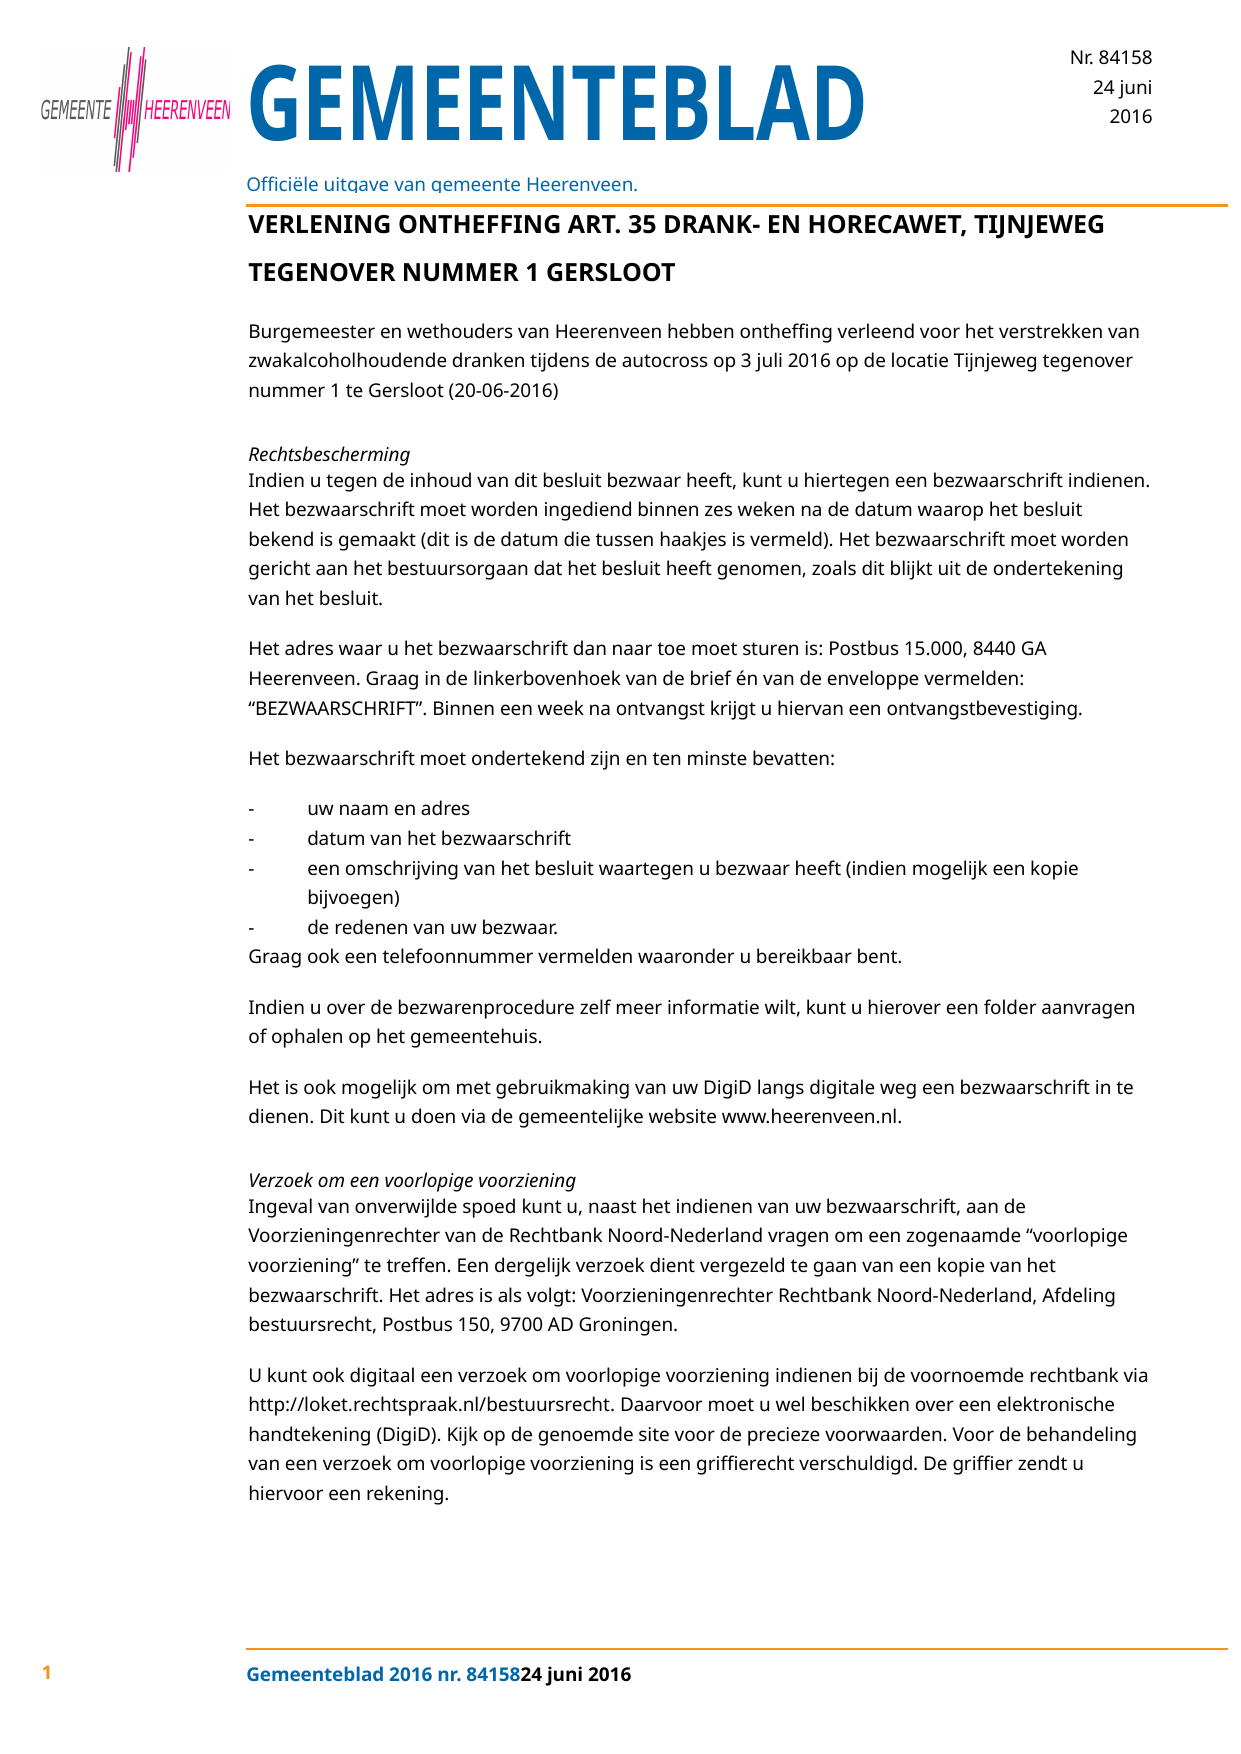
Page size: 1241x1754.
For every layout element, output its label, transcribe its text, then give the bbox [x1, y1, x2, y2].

text U kunt ook digitaal een verzoek om voorlopige voorziening indienen bij de voornoemde rechtbank via http://loket.rechtspraak.nl/bestuursrecht. Daarvoor moet u wel beschikken over een elektronische handtekening (DigiD). Kijk op de genoemde site voor de precieze voorwaarden. Voor de behandeling van een verzoek om voorlopige voorziening is een griffierecht verschuldigd. De griffier zendt u hiervoor een rekening. [248, 1362, 1152, 1506]
text Het bezwaarschrift moet ondertekend zijn en ten minste bevatten: [248, 745, 1152, 771]
text VERLENING ONTHEFFING ART. 35 DRANK- EN HORECAWET, TIJNJEWEG TEGENOVER NUMMER 1 GERSLOOT [248, 207, 1152, 288]
text Het adres waar u het bezwaarschrift dan naar toe moet sturen is: Postbus 15.000, 8440 GA Heerenveen. Graag in de linkerbovenhoek van de brief én van de enveloppe vermelden: “BEZWAARSCHRIFT”. Binnen een week na ontvangst krijgt u hiervan een ontvangstbevestiging. [248, 636, 1152, 720]
text Rechtsbescherming [248, 441, 1152, 467]
list de redenen van uw bezwaar. [248, 914, 1152, 939]
text Indien u over de bezwarenprocedure zelf meer informatie wilt, kunt u hierover een folder aanvragen of ophalen op het gemeentehuis. [248, 994, 1152, 1049]
text Graag ook een telefoonnummer vermelden waaronder u bereikbaar bent. [248, 943, 1152, 969]
text Indien u tegen de inhoud van dit besluit bezwaar heeft, kunt u hiertegen een bezwaarschrift indienen. Het bezwaarschrift moet worden ingediend binnen zes weken na de datum waarop het besluit bekend is gemaakt (dit is de datum die tussen haakjes is vermeld). Het bezwaarschrift moet worden gericht aan het bestuursorgaan dat het besluit heeft genomen, zoals dit blijkt uit de ondertekening van het besluit. [248, 467, 1152, 611]
list uw naam en adres [248, 796, 1152, 821]
text Burgemeester en wethouders van Heerenveen hebben ontheffing verleend voor het verstrekken van zwakalcoholhoudende dranken tijdens de autocross op 3 juli 2016 op de locatie Tijnjeweg tegenover nummer 1 te Gersloot (20-06-2016) [248, 318, 1152, 403]
picture [41, 47, 231, 172]
text Verzoek om een voorlopige voorziening [248, 1167, 1152, 1193]
text Ingeval van onverwijlde spoed kunt u, naast het indienen van uw bezwaarschrift, aan de Voorzieningenrechter van de Rechtbank Noord-Nederland vragen om een zogenaamde “voorlopige voorziening” te treffen. Een dergelijk verzoek dient vergezeld te gaan van een kopie van het bezwaarschrift. Het adres is als volgt: Voorzieningenrechter Rechtbank Noord-Nederland, Afdeling bestuursrecht, Postbus 150, 9700 AD Groningen. [248, 1193, 1152, 1337]
text Het is ook mogelijk om met gebruikmaking van uw DigiD langs digitale weg een bezwaarschrift in te dienen. Dit kunt u doen via de gemeentelijke website www.heerenveen.nl. [248, 1074, 1152, 1129]
list datum van het bezwaarschrift [248, 825, 1152, 851]
list een omschrijving van het besluit waartegen u bezwaar heeft (indien mogelijk een kopie bijvoegen) [248, 855, 1152, 910]
